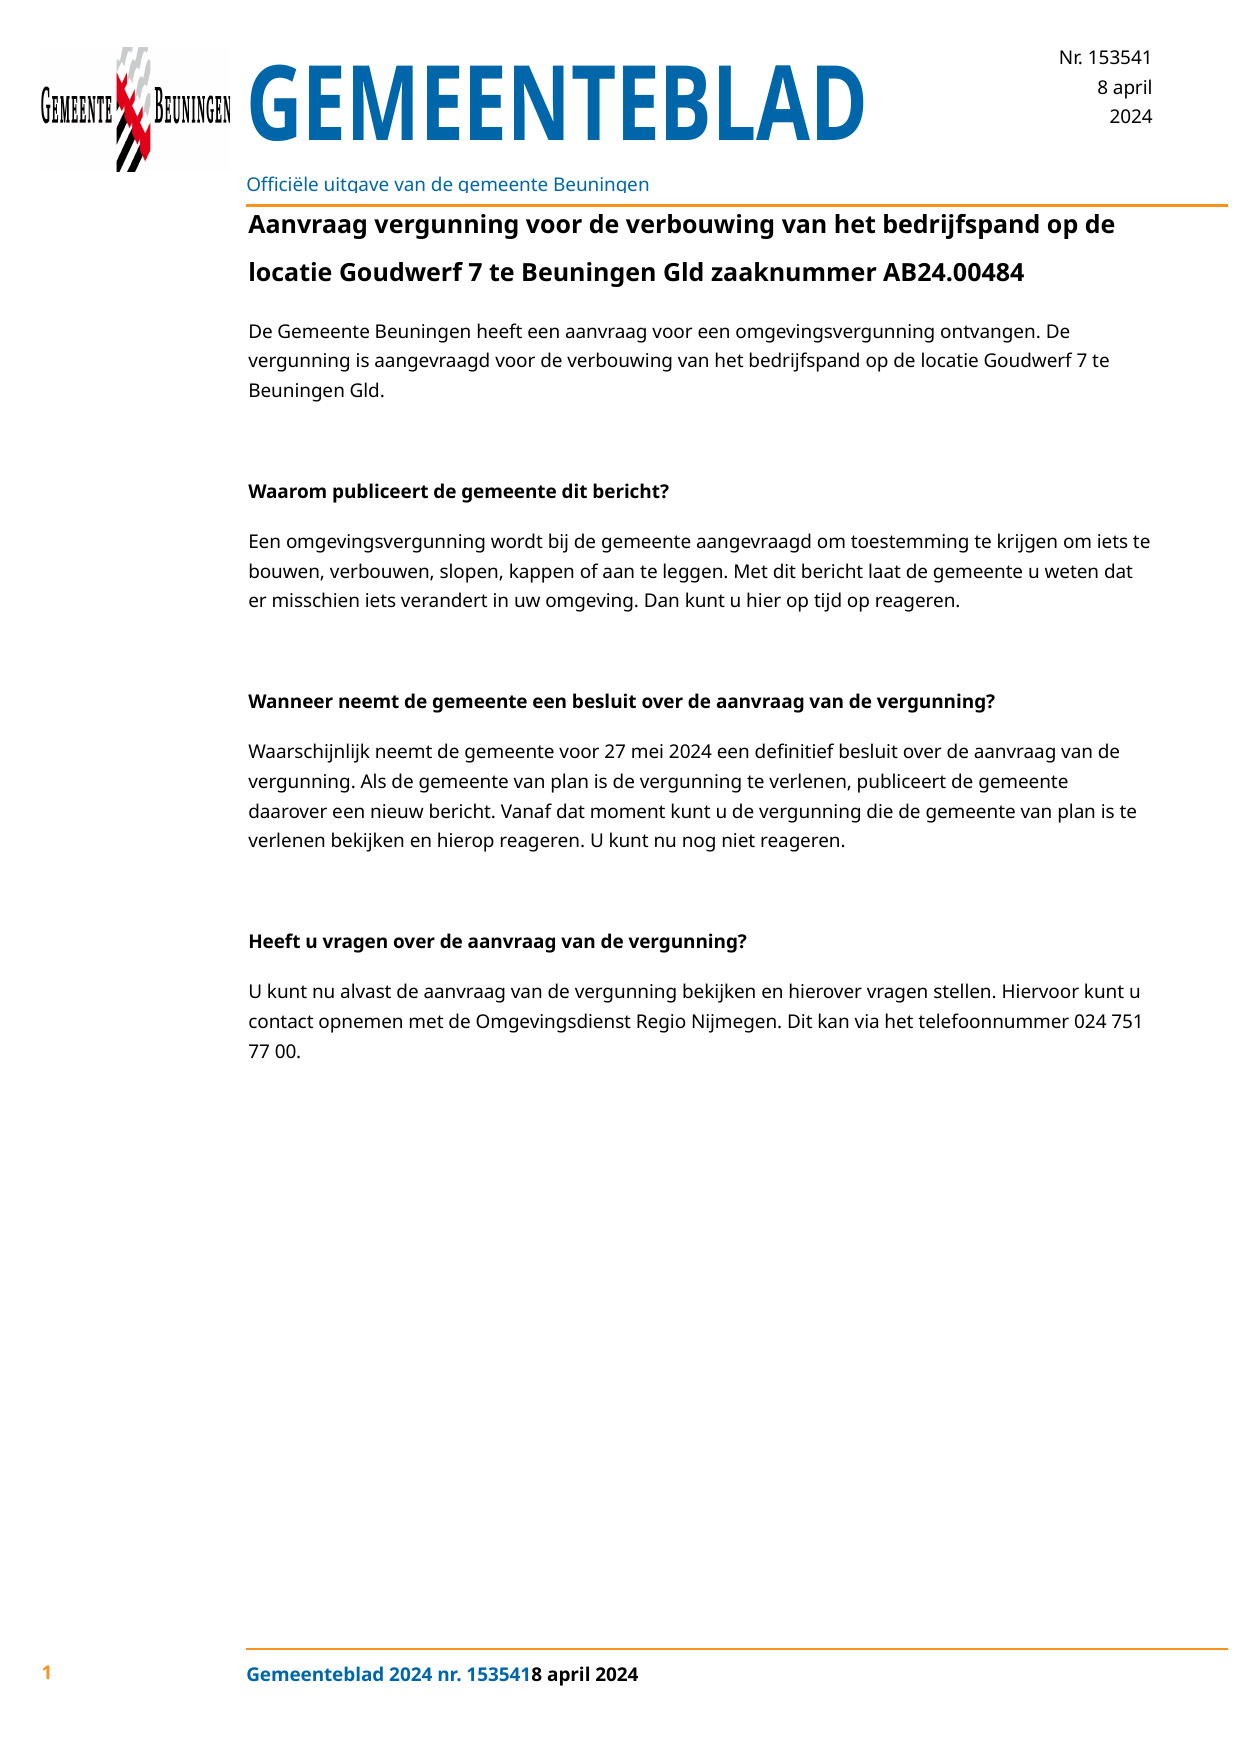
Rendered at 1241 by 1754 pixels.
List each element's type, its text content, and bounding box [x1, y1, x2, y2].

text Heeft u vragen over de aanvraag van de vergunning? [248, 928, 1152, 954]
text Een omgevingsvergunning wordt bij de gemeente aangevraagd om toestemming te krijgen om iets te bouwen, verbouwen, slopen, kappen of aan te leggen. Met dit bericht laat de gemeente u weten dat er misschien iets verandert in uw omgeving. Dan kunt u hier op tijd op reageren. [248, 528, 1152, 613]
text Aanvraag vergunning voor de verbouwing van het bedrijfspand op de locatie Goudwerf 7 te Beuningen Gld zaaknummer AB24.00484 [248, 207, 1152, 288]
text Wanneer neemt de gemeente een besluit over de aanvraag van de vergunning? [248, 688, 1152, 714]
picture [41, 47, 231, 172]
text De Gemeente Beuningen heeft een aanvraag voor een omgevingsvergunning ontvangen. De vergunning is aangevraagd voor de verbouwing van het bedrijfspand op de locatie Goudwerf 7 te Beuningen Gld. [248, 318, 1152, 403]
text Waarschijnlijk neemt de gemeente voor 27 mei 2024 een definitief besluit over de aanvraag van de vergunning. Als de gemeente van plan is de vergunning te verlenen, publiceert de gemeente daarover een nieuw bericht. Vanaf dat moment kunt u de vergunning die de gemeente van plan is te verlenen bekijken en hierop reageren. U kunt nu nog niet reageren. [248, 739, 1152, 853]
text U kunt nu alvast de aanvraag van de vergunning bekijken en hierover vragen stellen. Hiervoor kunt u contact opnemen met de Omgevingsdienst Regio Nijmegen. Dit kan via het telefoonnummer 024 751 77 00. [248, 979, 1152, 1064]
text Waarom publiceert de gemeente dit bericht? [248, 478, 1152, 504]
